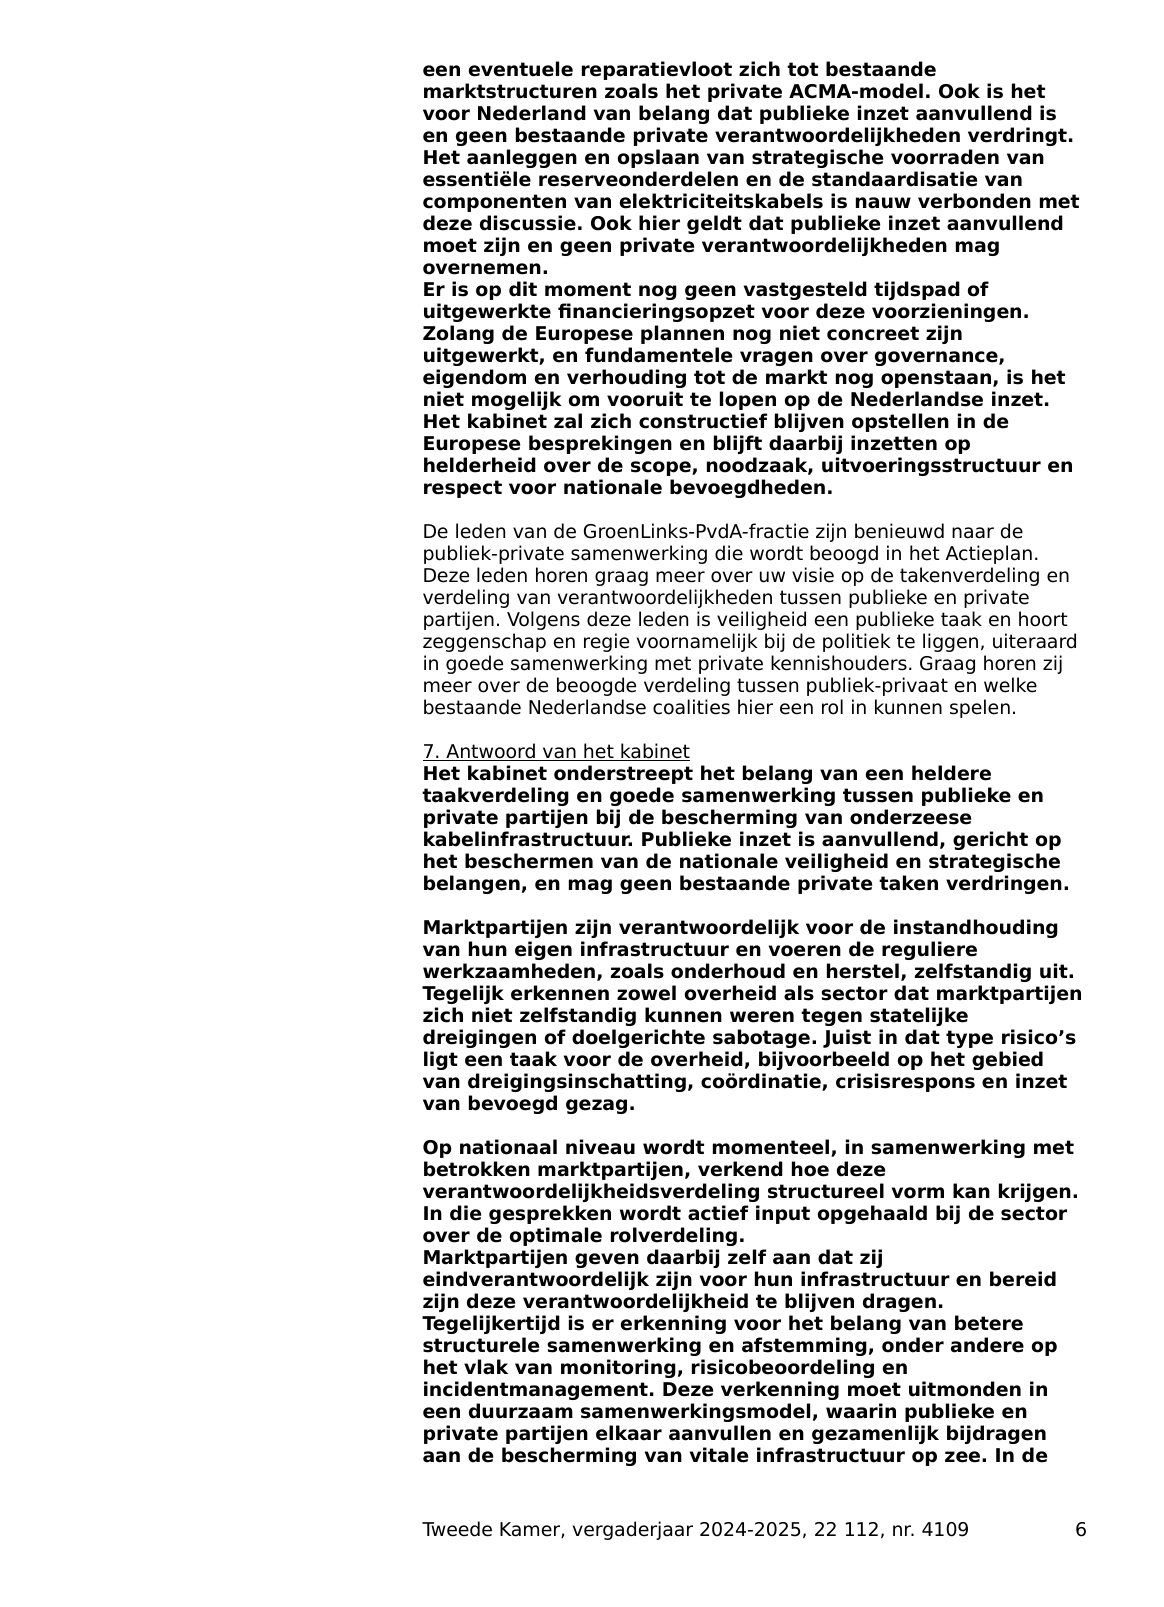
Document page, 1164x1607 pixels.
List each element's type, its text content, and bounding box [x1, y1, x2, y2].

text 7. Antwoord van het kabinet [422, 741, 1087, 763]
text Op nationaal niveau wordt momenteel, in samenwerking met betrokken marktpartijen, verkend hoe deze verantwoordelijkheidsverdeling structureel vorm kan krijgen. In die gesprekken wordt actief input opgehaald bij de sector over de optimale rolverdeling. [422, 1137, 1087, 1247]
text Marktpartijen zijn verantwoordelijk voor de instandhouding van hun eigen infrastructuur en voeren de reguliere werkzaamheden, zoals onderhoud en herstel, zelfstandig uit. Tegelijk erkennen zowel overheid als sector dat marktpartijen zich niet zelfstandig kunnen weren tegen statelijke dreigingen of doelgerichte sabotage. Juist in dat type risico’s ligt een taak voor de overheid, bijvoorbeeld op het gebied van dreigingsinschatting, coördinatie, crisisrespons en inzet van bevoegd gezag. [422, 917, 1087, 1115]
text De leden van de GroenLinks-PvdA-fractie zijn benieuwd naar de publiek-private samenwerking die wordt beoogd in het Actieplan. Deze leden horen graag meer over uw visie op de takenverdeling en verdeling van verantwoordelijkheden tussen publieke en private partijen. Volgens deze leden is veiligheid een publieke taak en hoort zeggenschap en regie voornamelijk bij de politiek te liggen, uiteraard in goede samenwerking met private kennishouders. Graag horen zij meer over de beoogde verdeling tussen publiek-privaat en welke bestaande Nederlandse coalities hier een rol in kunnen spelen. [422, 521, 1087, 719]
text Er is op dit moment nog geen vastgesteld tijdspad of uitgewerkte financieringsopzet voor deze voorzieningen. Zolang de Europese plannen nog niet concreet zijn uitgewerkt, en fundamentele vragen over governance, eigendom en verhouding tot de markt nog openstaan, is het niet mogelijk om vooruit te lopen op de Nederlandse inzet. Het kabinet zal zich constructief blijven opstellen in de Europese besprekingen en blijft daarbij inzetten op helderheid over de scope, noodzaak, uitvoeringsstructuur en respect voor nationale bevoegdheden. [422, 279, 1087, 499]
text Het kabinet onderstreept het belang van een heldere taakverdeling en goede samenwerking tussen publieke en private partijen bij de bescherming van onderzeese kabelinfrastructuur. Publieke inzet is aanvullend, gericht op het beschermen van de nationale veiligheid en strategische belangen, en mag geen bestaande private taken verdringen. [422, 763, 1087, 895]
text een eventuele reparatievloot zich tot bestaande marktstructuren zoals het private ACMA-model. Ook is het voor Nederland van belang dat publieke inzet aanvullend is en geen bestaande private verantwoordelijkheden verdringt. Het aanleggen en opslaan van strategische voorraden van essentiële reserveonderdelen en de standaardisatie van componenten van elektriciteitskabels is nauw verbonden met deze discussie. Ook hier geldt dat publieke inzet aanvullend moet zijn en geen private verantwoordelijkheden mag overnemen. [422, 59, 1087, 279]
text Marktpartijen geven daarbij zelf aan dat zij eindverantwoordelijk zijn voor hun infrastructuur en bereid zijn deze verantwoordelijkheid te blijven dragen. Tegelijkertijd is er erkenning voor het belang van betere structurele samenwerking en afstemming, onder andere op het vlak van monitoring, risicobeoordeling en incidentmanagement. Deze verkenning moet uitmonden in een duurzaam samenwerkingsmodel, waarin publieke en private partijen elkaar aanvullen en gezamenlijk bijdragen aan de bescherming van vitale infrastructuur op zee. In de [422, 1247, 1087, 1467]
